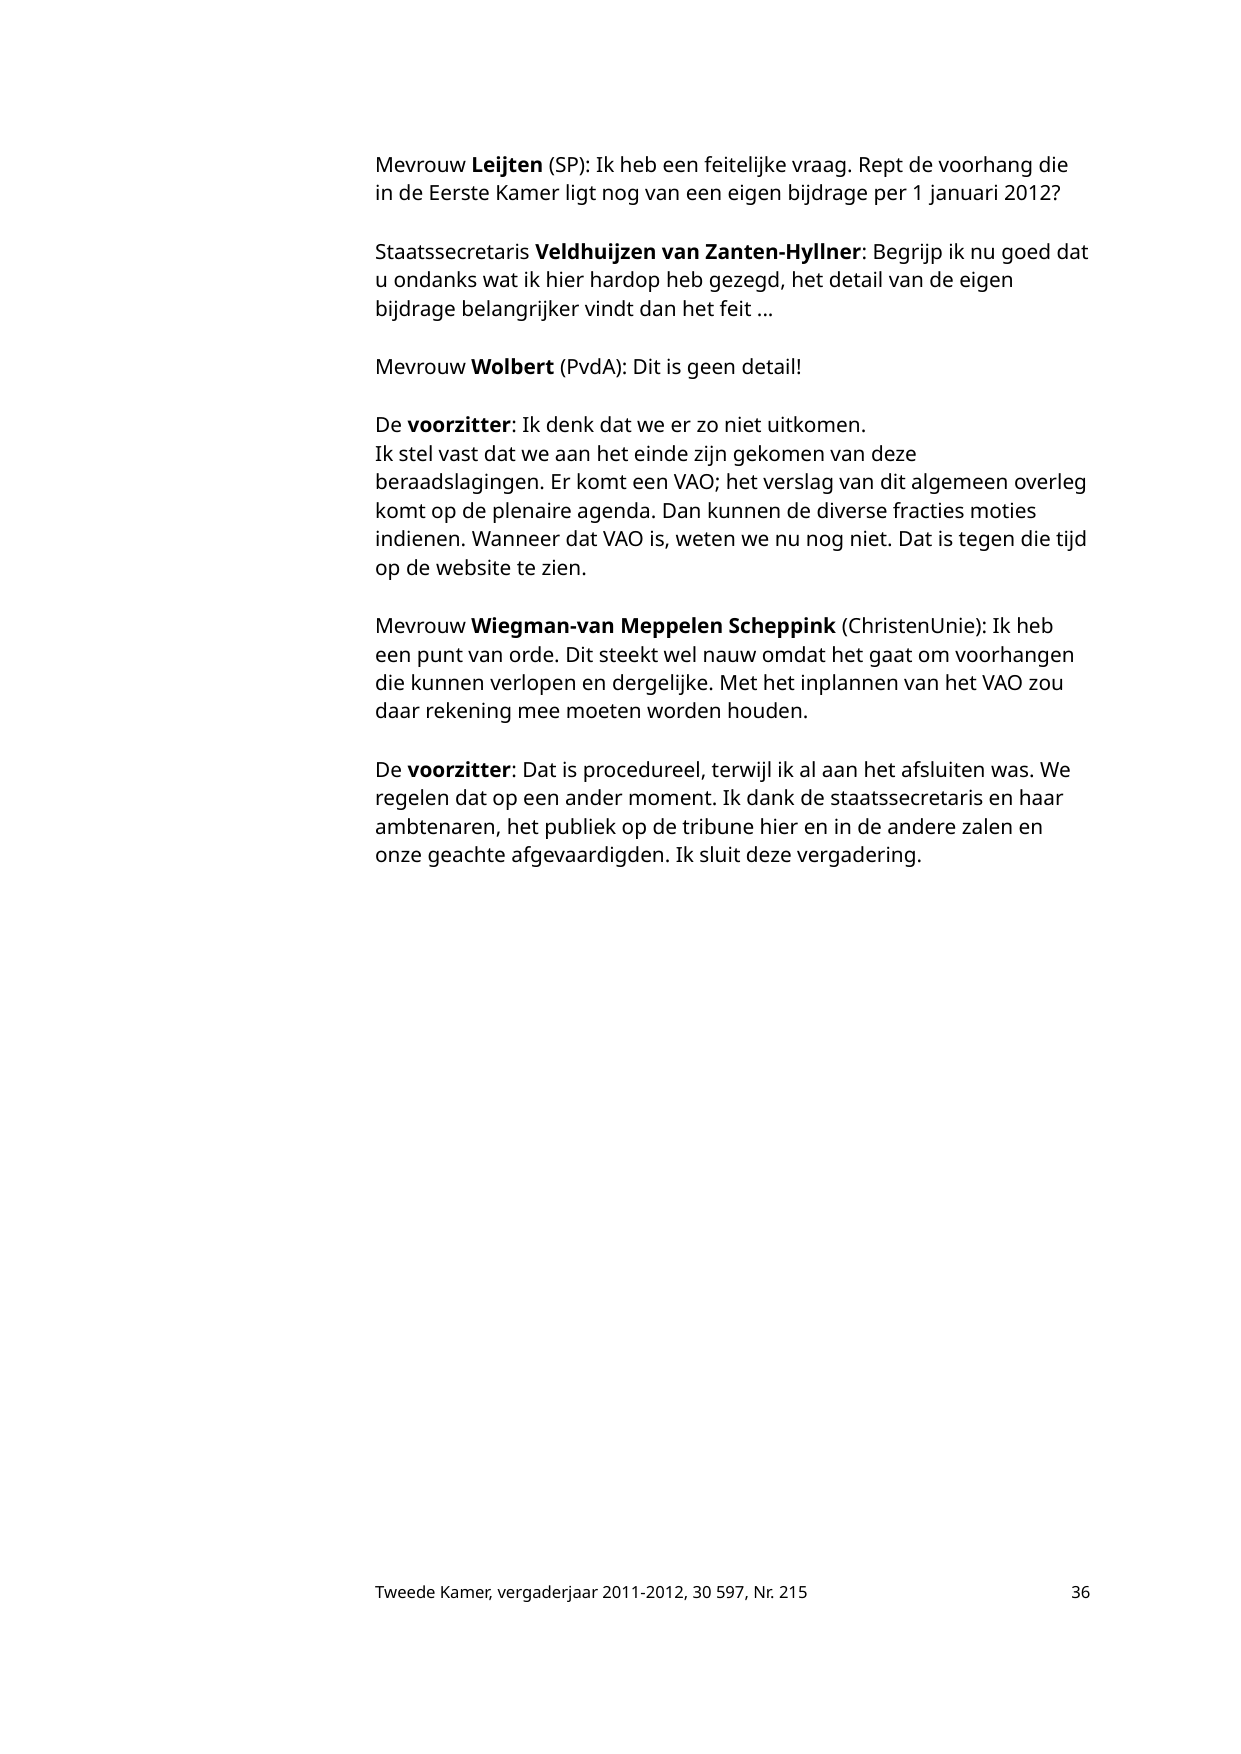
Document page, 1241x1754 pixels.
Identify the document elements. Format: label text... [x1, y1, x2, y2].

text Ik stel vast dat we aan het einde zijn gekomen van deze beraadslagingen. Er komt een VAO; het verslag van dit algemeen overleg komt op de plenaire agenda. Dan kunnen de diverse fracties moties indienen. Wanneer dat VAO is, weten we nu nog niet. Dat is tegen die tijd op de website te zien. [375, 439, 1090, 581]
text De voorzitter: Ik denk dat we er zo niet uitkomen. [375, 411, 1090, 439]
text Mevrouw Wiegman-van Meppelen Scheppink (ChristenUnie): Ik heb een punt van orde. Dit steekt wel nauw omdat het gaat om voorhangen die kunnen verlopen en dergelijke. Met het inplannen van het VAO zou daar rekening mee moeten worden houden. [375, 611, 1090, 725]
text De voorzitter: Dat is procedureel, terwijl ik al aan het afsluiten was. We regelen dat op een ander moment. Ik dank de staatssecretaris en haar ambtenaren, het publiek op de tribune hier en in de andere zalen en onze geachte afgevaardigden. Ik sluit deze vergadering. [375, 755, 1090, 869]
text Mevrouw Wolbert (PvdA): Dit is geen detail! [375, 352, 1090, 381]
text Staatssecretaris Veldhuijzen van Zanten-Hyllner: Begrijp ik nu goed dat u ondanks wat ik hier hardop heb gezegd, het detail van de eigen bijdrage belangrijker vindt dan het feit ... [375, 237, 1090, 322]
text Mevrouw Leijten (SP): Ik heb een feitelijke vraag. Rept de voorhang die in de Eerste Kamer ligt nog van een eigen bijdrage per 1 januari 2012? [375, 150, 1090, 207]
